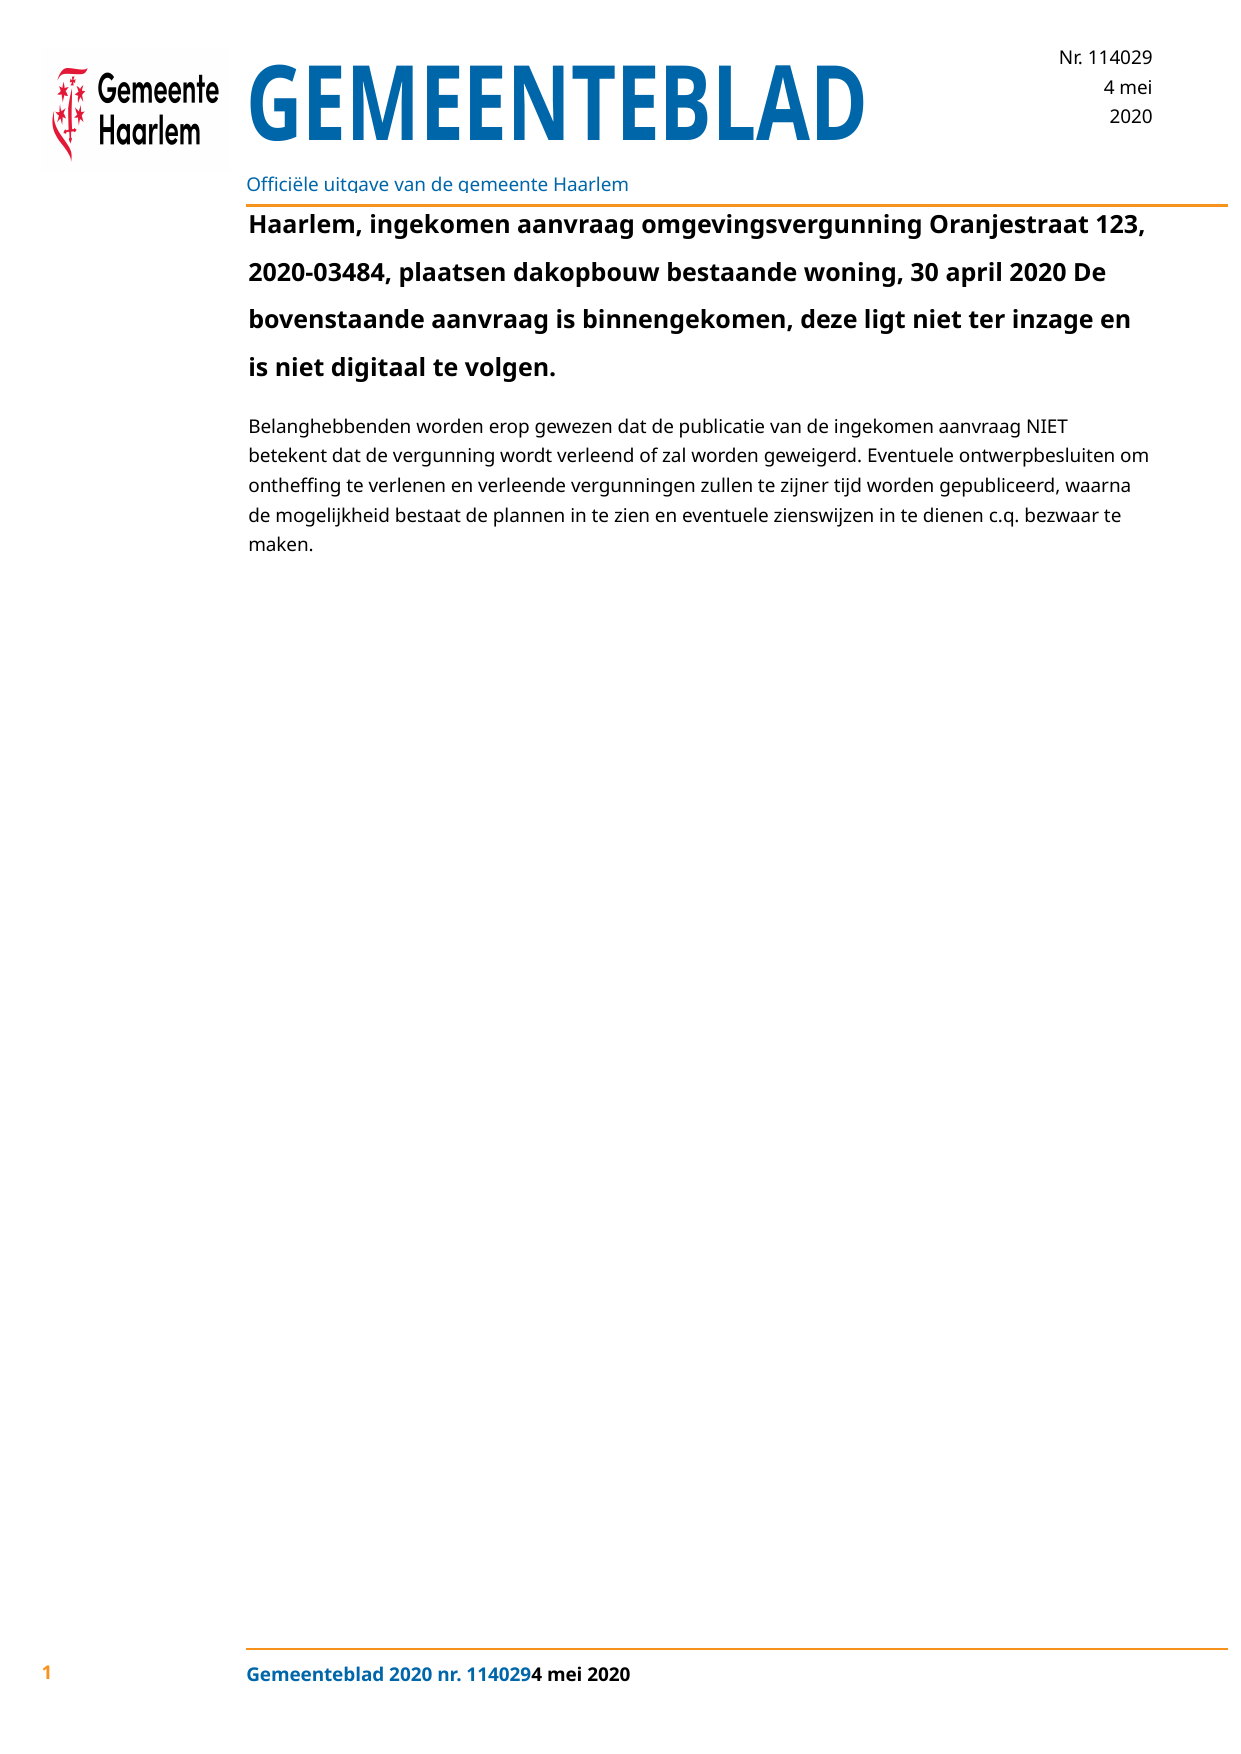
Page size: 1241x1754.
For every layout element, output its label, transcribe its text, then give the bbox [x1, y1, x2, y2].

picture [41, 47, 231, 172]
text Belanghebbenden worden erop gewezen dat de publicatie van de ingekomen aanvraag NIET betekent dat de vergunning wordt verleend of zal worden geweigerd. Eventuele ontwerpbesluiten om ontheffing te verlenen en verleende vergunningen zullen te zijner tijd worden gepubliceerd, waarna de mogelijkheid bestaat de plannen in te zien en eventuele zienswijzen in te dienen c.q. bezwaar te maken. [248, 413, 1152, 557]
text Haarlem, ingekomen aanvraag omgevingsvergunning Oranjestraat 123, 2020-03484, plaatsen dakopbouw bestaande woning, 30 april 2020 De bovenstaande aanvraag is binnengekomen, deze ligt niet ter inzage en is niet digitaal te volgen. [248, 207, 1152, 384]
